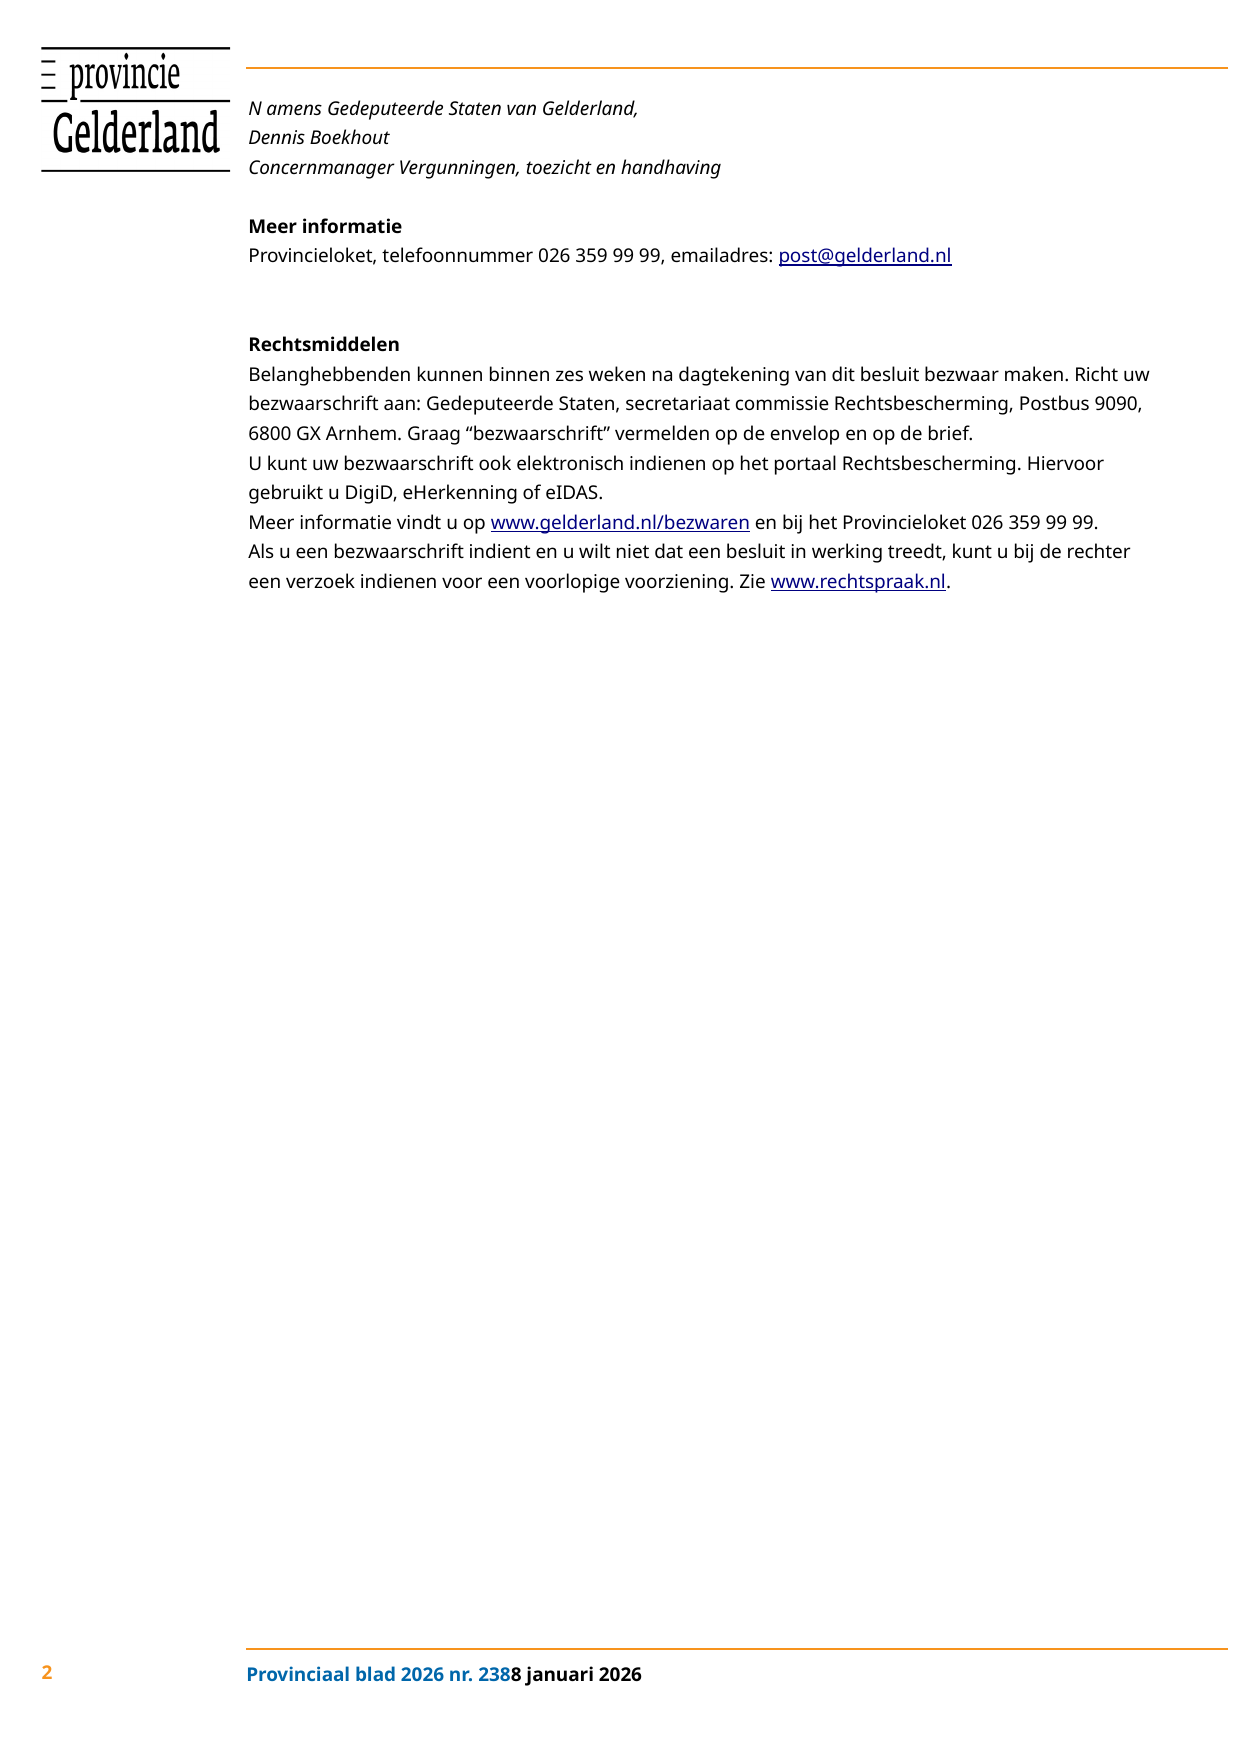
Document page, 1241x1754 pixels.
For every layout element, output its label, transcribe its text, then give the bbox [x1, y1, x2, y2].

text Meer informatie vindt u op www.gelderland.nl/bezwaren en bij het Provincieloket 026 359 99 99. [248, 509, 1152, 535]
text U kunt uw bezwaarschrift ook elektronisch indienen op het portaal Rechtsbescherming. Hiervoor gebruikt u DigiD, eHerkenning of eIDAS. [248, 450, 1152, 505]
text Concernmanager Vergunningen, toezicht en handhaving [248, 154, 1152, 180]
picture [41, 47, 231, 172]
text N amens Gedeputeerde Staten van Gelderland, [248, 95, 1152, 121]
text Rechtsmiddelen [248, 331, 1152, 357]
text Als u een bezwaarschrift indient en u wilt niet dat een besluit in werking treedt, kunt u bij de rechter een verzoek indienen voor een voorlopige voorziening. Zie www.rechtspraak.nl. [248, 538, 1152, 594]
text Provincieloket, telefoonnummer 026 359 99 99, emailadres: post@gelderland.nl [248, 243, 1152, 268]
text Meer informatie [248, 213, 1152, 239]
text Belanghebbenden kunnen binnen zes weken na dagtekening van dit besluit bezwaar maken. Richt uw bezwaarschrift aan: Gedeputeerde Staten, secretariaat commissie Rechtsbescherming, Postbus 9090, 6800 GX Arnhem. Graag “bezwaarschrift” vermelden op de envelop en op de brief. [248, 361, 1152, 446]
text Dennis Boekhout [248, 124, 1152, 150]
